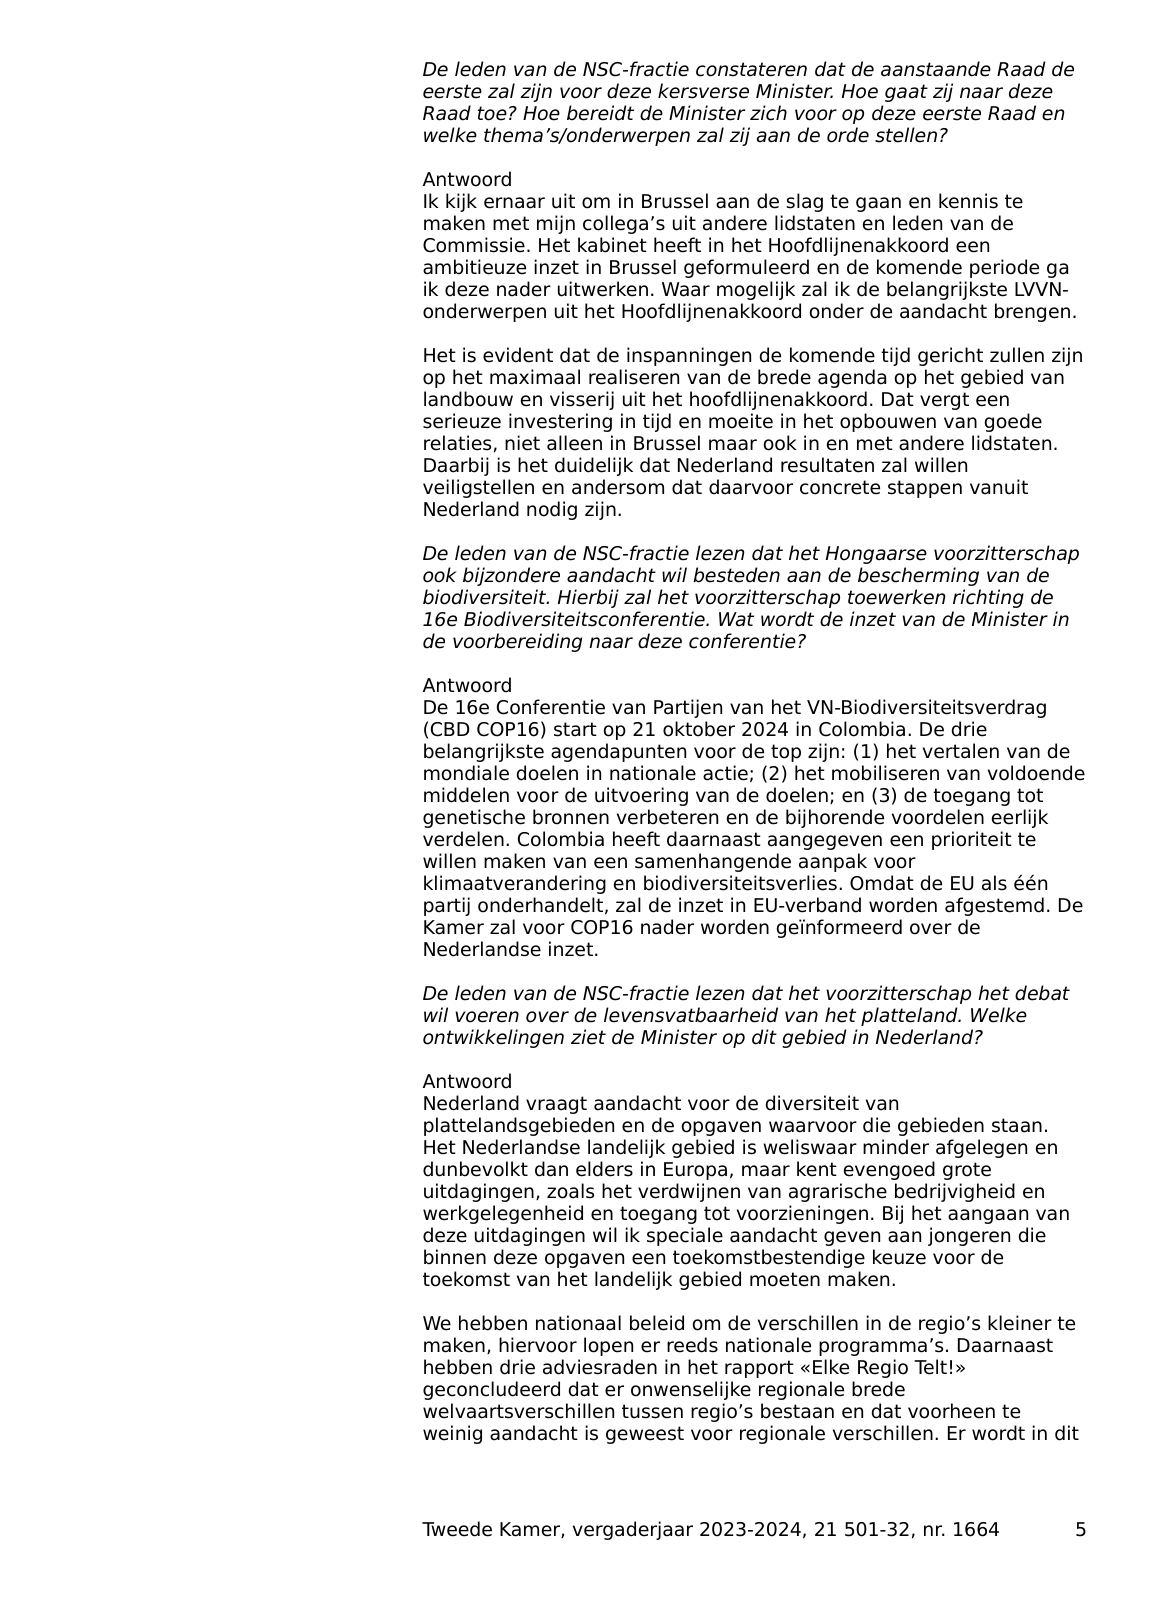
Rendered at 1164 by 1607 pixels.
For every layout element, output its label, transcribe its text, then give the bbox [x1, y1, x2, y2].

text Antwoord [422, 169, 1087, 191]
text De leden van de NSC-fractie lezen dat het voorzitterschap het debat wil voeren over de levensvatbaarheid van het platteland. Welke ontwikkelingen ziet de Minister op dit gebied in Nederland? [422, 983, 1087, 1049]
text Nederland vraagt aandacht voor de diversiteit van plattelandsgebieden en de opgaven waarvoor die gebieden staan. Het Nederlandse landelijk gebied is weliswaar minder afgelegen en dunbevolkt dan elders in Europa, maar kent evengoed grote uitdagingen, zoals het verdwijnen van agrarische bedrijvigheid en werkgelegenheid en toegang tot voorzieningen. Bij het aangaan van deze uitdagingen wil ik speciale aandacht geven aan jongeren die binnen deze opgaven een toekomstbestendige keuze voor de toekomst van het landelijk gebied moeten maken. [422, 1093, 1087, 1291]
text De 16e Conferentie van Partijen van het VN-Biodiversiteitsverdrag (CBD COP16) start op 21 oktober 2024 in Colombia. De drie belangrijkste agendapunten voor de top zijn: (1) het vertalen van de mondiale doelen in nationale actie; (2) het mobiliseren van voldoende middelen voor de uitvoering van de doelen; en (3) de toegang tot genetische bronnen verbeteren en de bijhorende voordelen eerlijk verdelen. Colombia heeft daarnaast aangegeven een prioriteit te willen maken van een samenhangende aanpak voor klimaatverandering en biodiversiteitsverlies. Omdat de EU als één partij onderhandelt, zal de inzet in EU-verband worden afgestemd. De Kamer zal voor COP16 nader worden geïnformeerd over de Nederlandse inzet. [422, 697, 1087, 961]
text Antwoord [422, 675, 1087, 697]
text Het is evident dat de inspanningen de komende tijd gericht zullen zijn op het maximaal realiseren van de brede agenda op het gebied van landbouw en visserij uit het hoofdlijnenakkoord. Dat vergt een serieuze investering in tijd en moeite in het opbouwen van goede relaties, niet alleen in Brussel maar ook in en met andere lidstaten. Daarbij is het duidelijk dat Nederland resultaten zal willen veiligstellen en andersom dat daarvoor concrete stappen vanuit Nederland nodig zijn. [422, 345, 1087, 521]
text Ik kijk ernaar uit om in Brussel aan de slag te gaan en kennis te maken met mijn collega’s uit andere lidstaten en leden van de Commissie. Het kabinet heeft in het Hoofdlijnenakkoord een ambitieuze inzet in Brussel geformuleerd en de komende periode ga ik deze nader uitwerken. Waar mogelijk zal ik de belangrijkste LVVN-onderwerpen uit het Hoofdlijnenakkoord onder de aandacht brengen. [422, 191, 1087, 323]
text De leden van de NSC-fractie lezen dat het Hongaarse voorzitterschap ook bijzondere aandacht wil besteden aan de bescherming van de biodiversiteit. Hierbij zal het voorzitterschap toewerken richting de 16e Biodiversiteitsconferentie. Wat wordt de inzet van de Minister in de voorbereiding naar deze conferentie? [422, 543, 1087, 653]
text De leden van de NSC-fractie constateren dat de aanstaande Raad de eerste zal zijn voor deze kersverse Minister. Hoe gaat zij naar deze Raad toe? Hoe bereidt de Minister zich voor op deze eerste Raad en welke thema’s/onderwerpen zal zij aan de orde stellen? [422, 59, 1087, 147]
text We hebben nationaal beleid om de verschillen in de regio’s kleiner te maken, hiervoor lopen er reeds nationale programma’s. Daarnaast hebben drie adviesraden in het rapport «Elke Regio Telt!» geconcludeerd dat er onwenselijke regionale brede welvaartsverschillen tussen regio’s bestaan en dat voorheen te weinig aandacht is geweest voor regionale verschillen. Er wordt in dit [422, 1313, 1087, 1445]
text Antwoord [422, 1071, 1087, 1093]
